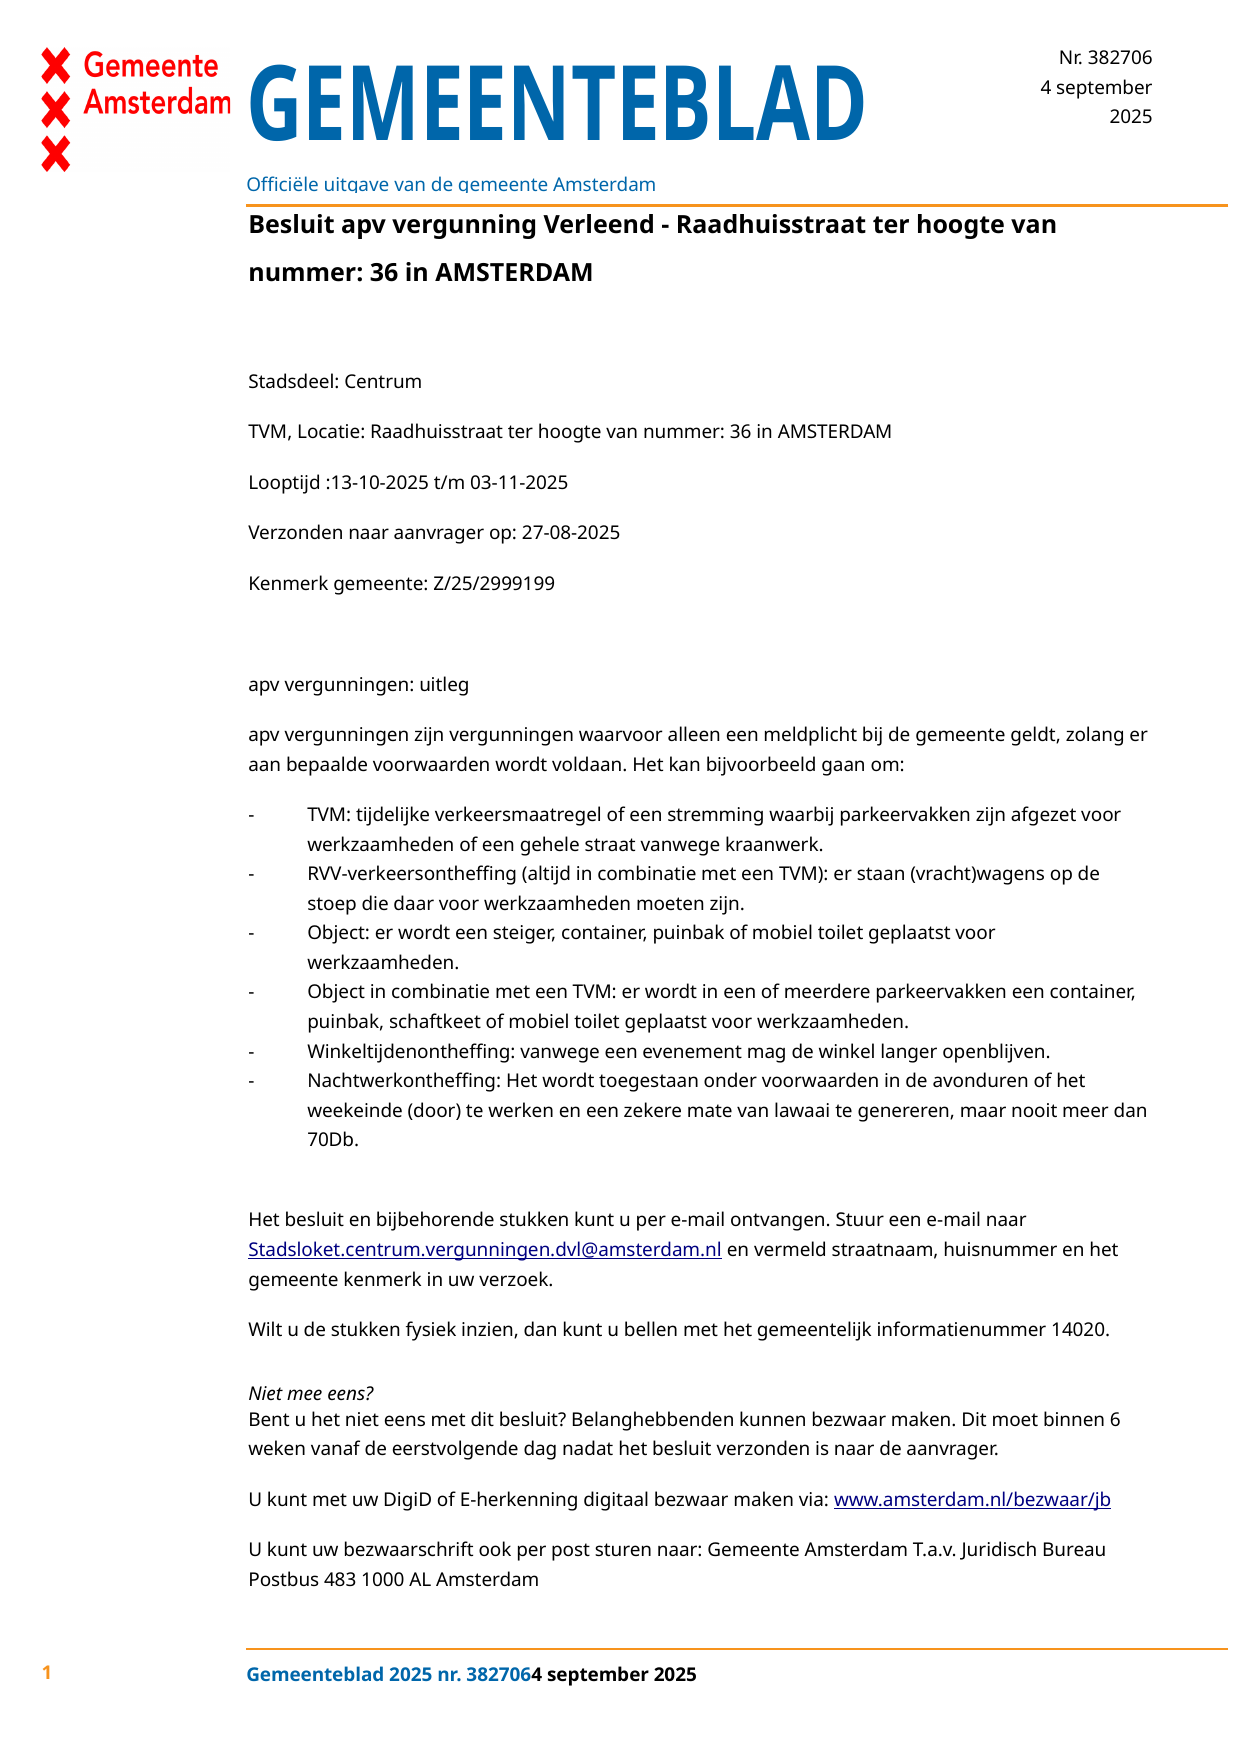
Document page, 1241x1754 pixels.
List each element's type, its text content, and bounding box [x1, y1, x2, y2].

text TVM, Locatie: Raadhuisstraat ter hoogte van nummer: 36 in AMSTERDAM [248, 419, 1152, 444]
list Nachtwerkontheffing: Het wordt toegestaan onder voorwaarden in de avonduren of het weekeinde (door) te werken en een zekere mate van lawaai te genereren, maar nooit meer dan 70Db. [248, 1067, 1152, 1152]
text U kunt uw bezwaarschrift ook per post sturen naar: Gemeente Amsterdam T.a.v. Juridisch Bureau Postbus 483 1000 AL Amsterdam [248, 1536, 1152, 1592]
text Niet mee eens? [248, 1380, 1152, 1406]
list Winkeltijdenontheffing: vanwege een evenement mag de winkel langer openblijven. [248, 1038, 1152, 1064]
picture [41, 47, 231, 172]
list TVM: tijdelijke verkeersmaatregel of een stremming waarbij parkeervakken zijn afgezet voor werkzaamheden of een gehele straat vanwege kraanwerk. [248, 801, 1152, 857]
text Bent u het niet eens met dit besluit? Belanghebbenden kunnen bezwaar maken. Dit moet binnen 6 weken vanaf de eerstvolgende dag nadat het besluit verzonden is naar de aanvrager. [248, 1406, 1152, 1461]
text Het besluit en bijbehorende stukken kunt u per e-mail ontvangen. Stuur een e-mail naar Stadsloket.centrum.vergunningen.dvl@amsterdam.nl en vermeld straatnaam, huisnummer en het gemeente kenmerk in uw verzoek. [248, 1207, 1152, 1292]
list Object in combinatie met een TVM: er wordt in een of meerdere parkeervakken een container, puinbak, schaftkeet of mobiel toilet geplaatst voor werkzaamheden. [248, 979, 1152, 1034]
text apv vergunningen: uitleg [248, 671, 1152, 697]
text Stadsdeel: Centrum [248, 368, 1152, 394]
text Kenmerk gemeente: Z/25/2999199 [248, 570, 1152, 596]
list Object: er wordt een steiger, container, puinbak of mobiel toilet geplaatst voor werkzaamheden. [248, 919, 1152, 975]
text Looptijd :13-10-2025 t/m 03-11-2025 [248, 469, 1152, 495]
text apv vergunningen zijn vergunningen waarvoor alleen een meldplicht bij de gemeente geldt, zolang er aan bepaalde voorwaarden wordt voldaan. Het kan bijvoorbeeld gaan om: [248, 721, 1152, 777]
text Besluit apv vergunning Verleend - Raadhuisstraat ter hoogte van nummer: 36 in AMSTERDAM [248, 207, 1152, 288]
text Wilt u de stukken fysiek inzien, dan kunt u bellen met het gemeentelijk informatienummer 14020. [248, 1316, 1152, 1342]
text Verzonden naar aanvrager op: 27-08-2025 [248, 519, 1152, 545]
text U kunt met uw DigiD of E-herkenning digitaal bezwaar maken via: www.amsterdam.nl/bezwaar/jb [248, 1486, 1152, 1512]
list RVV-verkeersontheffing (altijd in combinatie met een TVM): er staan (vracht)wagens op de stoep die daar voor werkzaamheden moeten zijn. [248, 860, 1152, 916]
